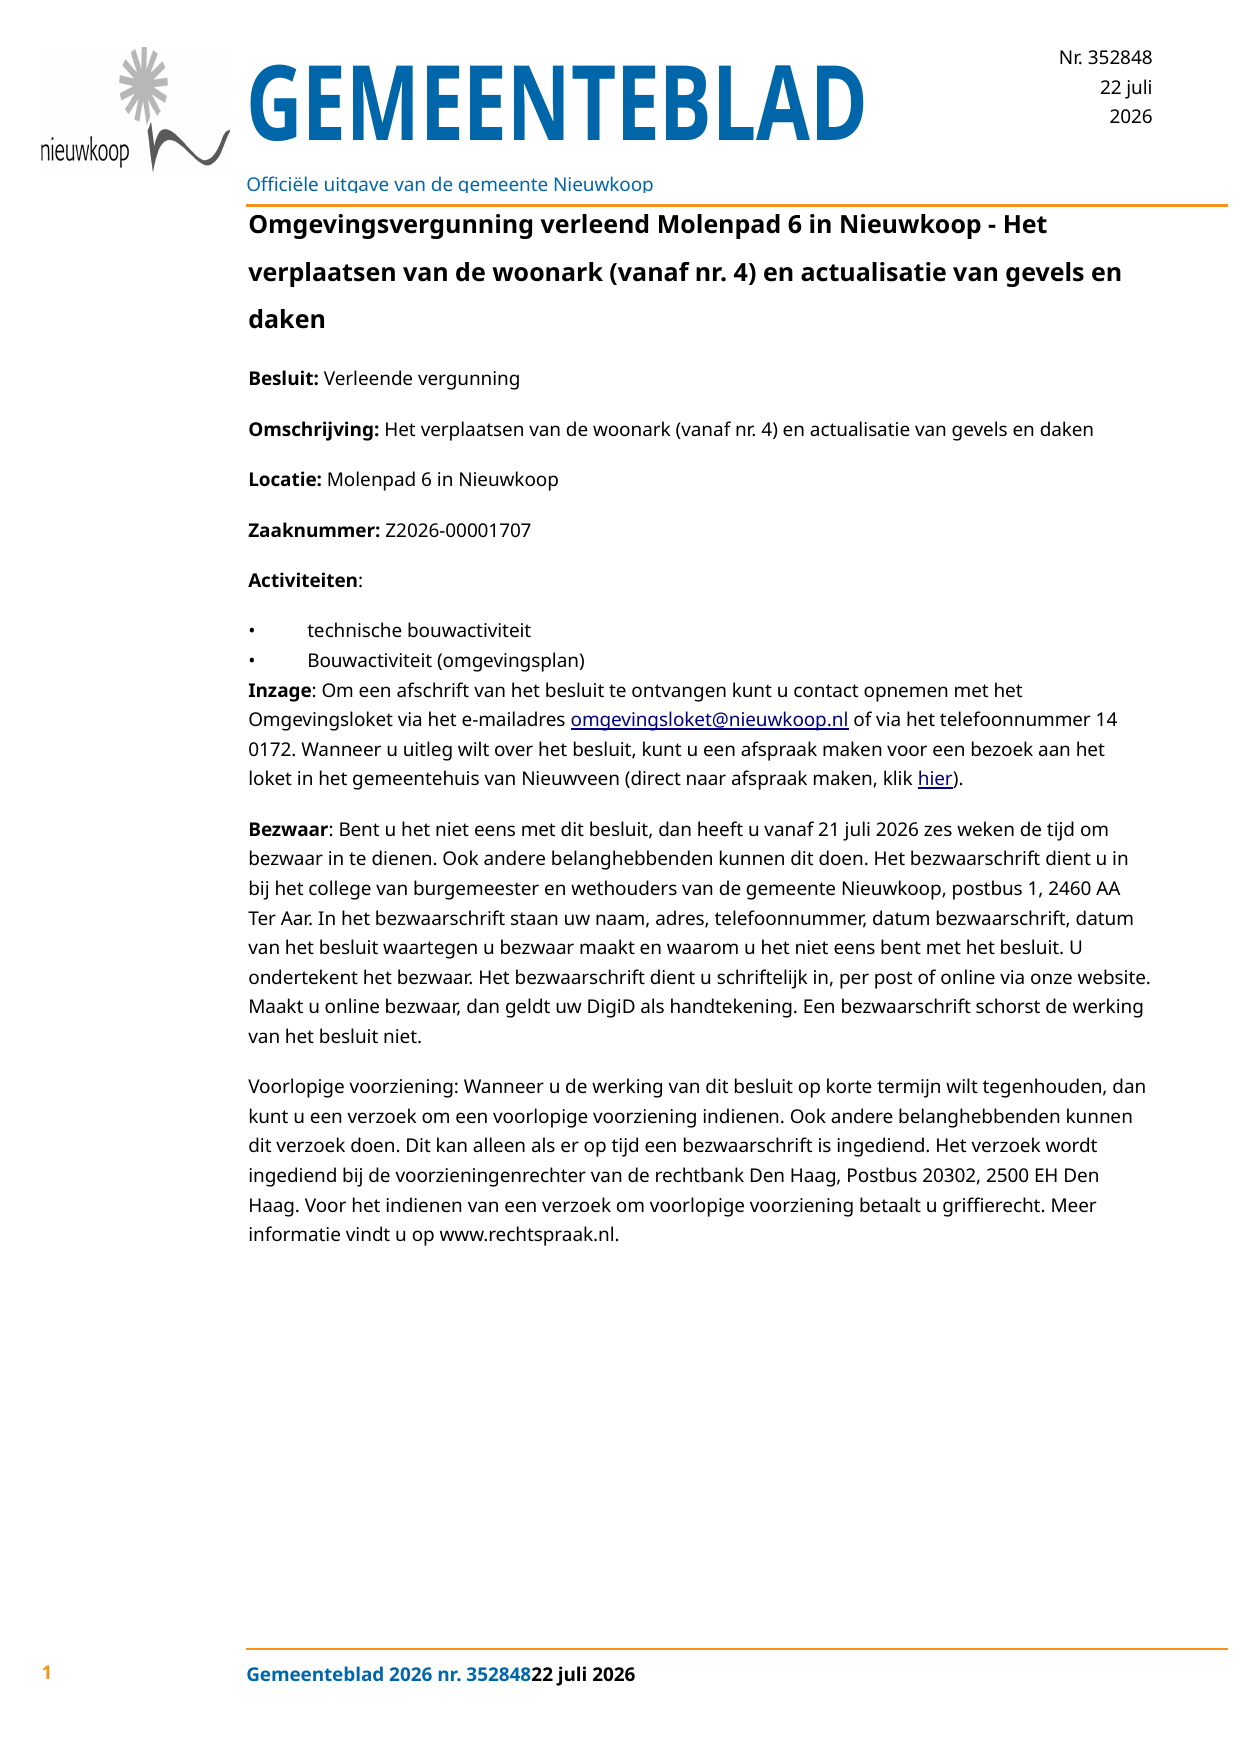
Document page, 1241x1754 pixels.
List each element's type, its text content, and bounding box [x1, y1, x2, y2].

list Bouwactiviteit (omgevingsplan) [248, 647, 1152, 673]
text Voorlopige voorziening: Wanneer u de werking van dit besluit op korte termijn wilt tegenhouden, dan kunt u een verzoek om een voorlopige voorziening indienen. Ook andere belanghebbenden kunnen dit verzoek doen. Dit kan alleen als er op tijd een bezwaarschrift is ingediend. Het verzoek wordt ingediend bij de voorzieningenrechter van de rechtbank Den Haag, Postbus 20302, 2500 EH Den Haag. Voor het indienen van een verzoek om voorlopige voorziening betaalt u griffierecht. Meer informatie vindt u op www.rechtspraak.nl. [248, 1073, 1152, 1247]
text Zaaknummer: Z2026-00001707 [248, 517, 1152, 542]
text Inzage: Om een afschrift van het besluit te ontvangen kunt u contact opnemen met het Omgevingsloket via het e-mailadres omgevingsloket@nieuwkoop.nl of via het telefoonnummer 14 0172. Wanneer u uitleg wilt over het besluit, kunt u een afspraak maken voor een bezoek aan het loket in het gemeentehuis van Nieuwveen (direct naar afspraak maken, klik hier). [248, 677, 1152, 791]
text Omgevingsvergunning verleend Molenpad 6 in Nieuwkoop - Het verplaatsen van de woonark (vanaf nr. 4) en actualisatie van gevels en daken [248, 207, 1152, 336]
text Omschrijving: Het verplaatsen van de woonark (vanaf nr. 4) en actualisatie van gevels en daken [248, 416, 1152, 442]
list technische bouwactiviteit [248, 618, 1152, 643]
text Locatie: Molenpad 6 in Nieuwkoop [248, 466, 1152, 492]
text Besluit: Verleende vergunning [248, 366, 1152, 391]
text Bezwaar: Bent u het niet eens met dit besluit, dan heeft u vanaf 21 juli 2026 zes weken de tijd om bezwaar in te dienen. Ook andere belanghebbenden kunnen dit doen. Het bezwaarschrift dient u in bij het college van burgemeester en wethouders van de gemeente Nieuwkoop, postbus 1, 2460 AA Ter Aar. In het bezwaarschrift staan uw naam, adres, telefoonnummer, datum bezwaarschrift, datum van het besluit waartegen u bezwaar maakt en waarom u het niet eens bent met het besluit. U ondertekent het bezwaar. Het bezwaarschrift dient u schriftelijk in, per post of online via onze website. Maakt u online bezwaar, dan geldt uw DigiD als handtekening. Een bezwaarschrift schorst de werking van het besluit niet. [248, 816, 1152, 1049]
picture [41, 47, 231, 172]
text Activiteiten: [248, 567, 1152, 593]
